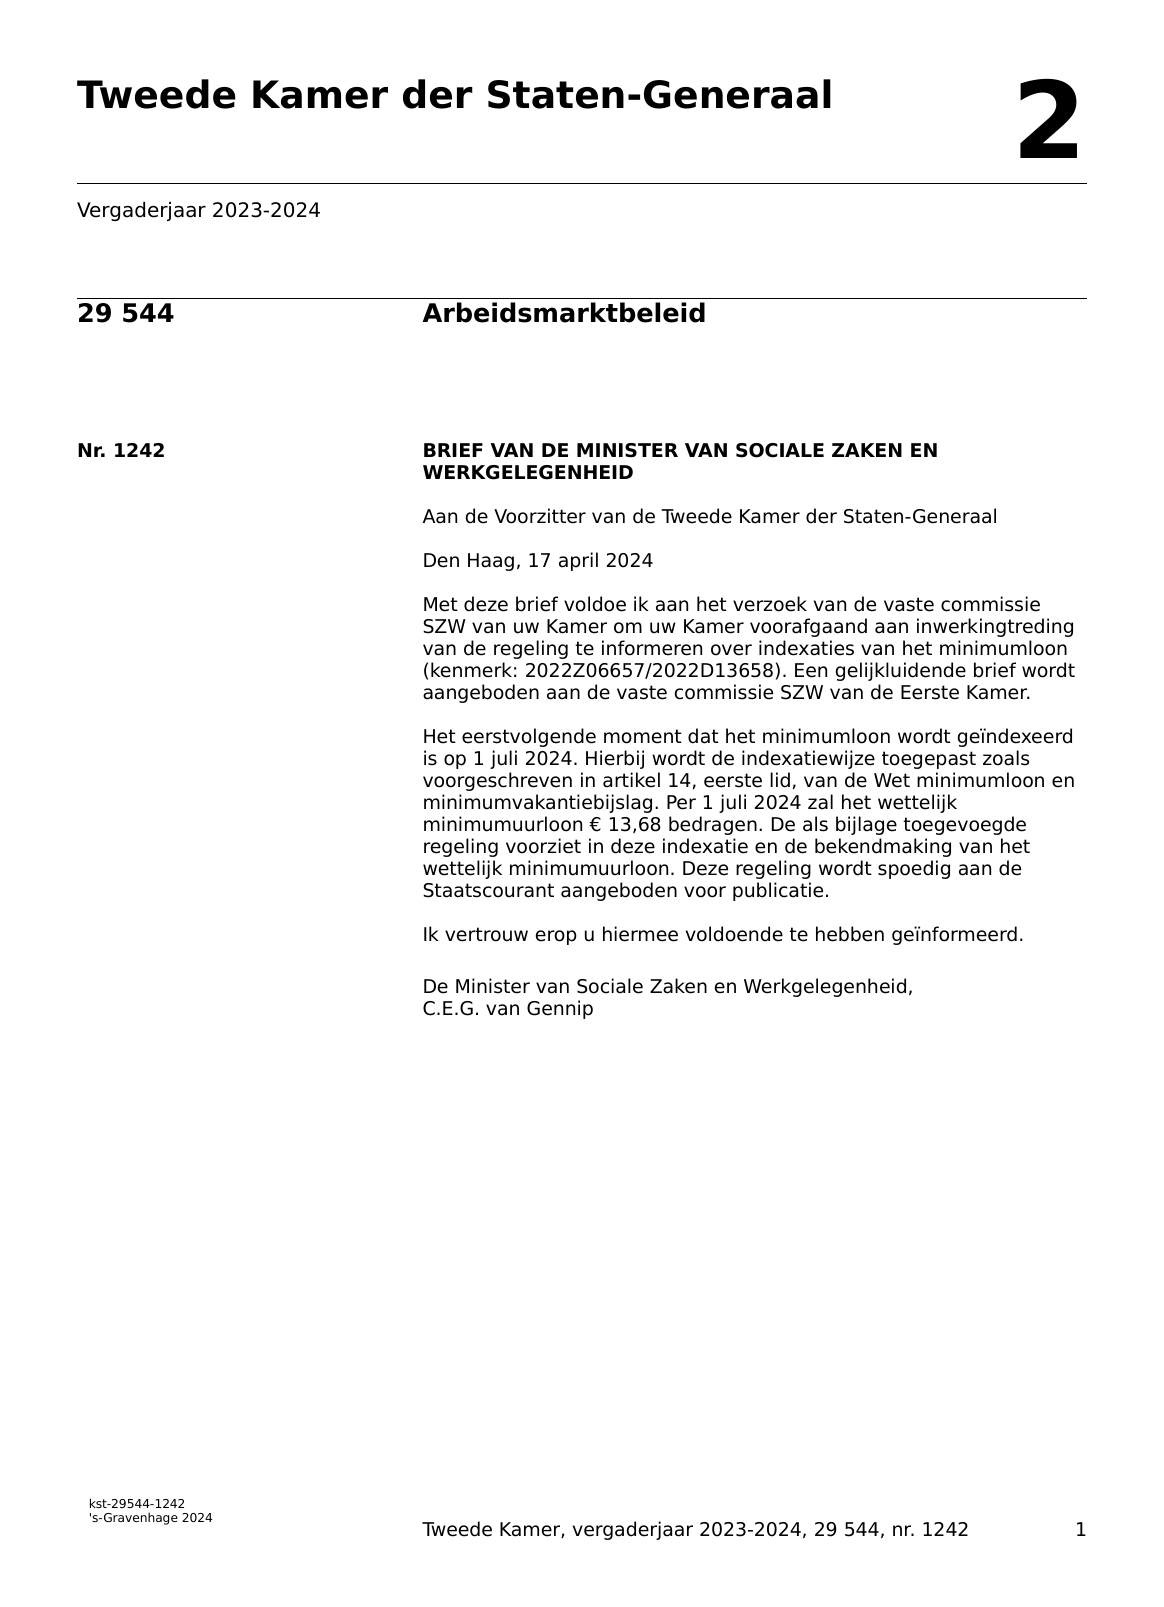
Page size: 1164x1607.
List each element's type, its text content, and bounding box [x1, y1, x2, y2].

text 's-Gravenhage 2024 [88, 1511, 323, 1525]
table_header 2 [886, 59, 1087, 183]
table_cell Vergaderjaar 2023-2024 [77, 184, 1087, 298]
text kst-29544-1242 [88, 1497, 323, 1511]
text Den Haag, 17 april 2024 [422, 550, 1087, 572]
text Ik vertrouw erop u hiermee voldoende te hebben geïnformeerd. [422, 924, 1087, 946]
text Het eerstvolgende moment dat het minimumloon wordt geïndexeerd is op 1 juli 2024. Hierbij wordt de indexatiewijze toegepast zoals voorgeschreven in artikel 14, eerste lid, van de Wet minimumloon en minimumvakantiebijslag. Per 1 juli 2024 zal het wettelijk minimumuurloon € 13,68 bedragen. De als bijlage toegevoegde regeling voorziet in deze indexatie en de bekendmaking van het wettelijk minimumuurloon. Deze regeling wordt spoedig aan de Staatscourant aangeboden voor publicatie. [422, 726, 1087, 902]
text De Minister van Sociale Zaken en Werkgelegenheid, C.E.G. van Gennip [422, 976, 1087, 1020]
table_header Tweede Kamer der Staten-Generaal [77, 59, 886, 183]
text Aan de Voorzitter van de Tweede Kamer der Staten-Generaal [422, 506, 1087, 528]
subtitle Nr. 1242 BRIEF VAN DE MINISTER VAN SOCIALE ZAKEN EN WERKGELEGENHEID [77, 440, 1087, 484]
subtitle 29 544 Arbeidsmarktbeleid [77, 299, 1087, 329]
text Met deze brief voldoe ik aan het verzoek van de vaste commissie SZW van uw Kamer om uw Kamer voorafgaand aan inwerkingtreding van de regeling te informeren over indexaties van het minimumloon (kenmerk: 2022Z06657/2022D13658). Een gelijkluidende brief wordt aangeboden aan de vaste commissie SZW van de Eerste Kamer. [422, 594, 1087, 704]
